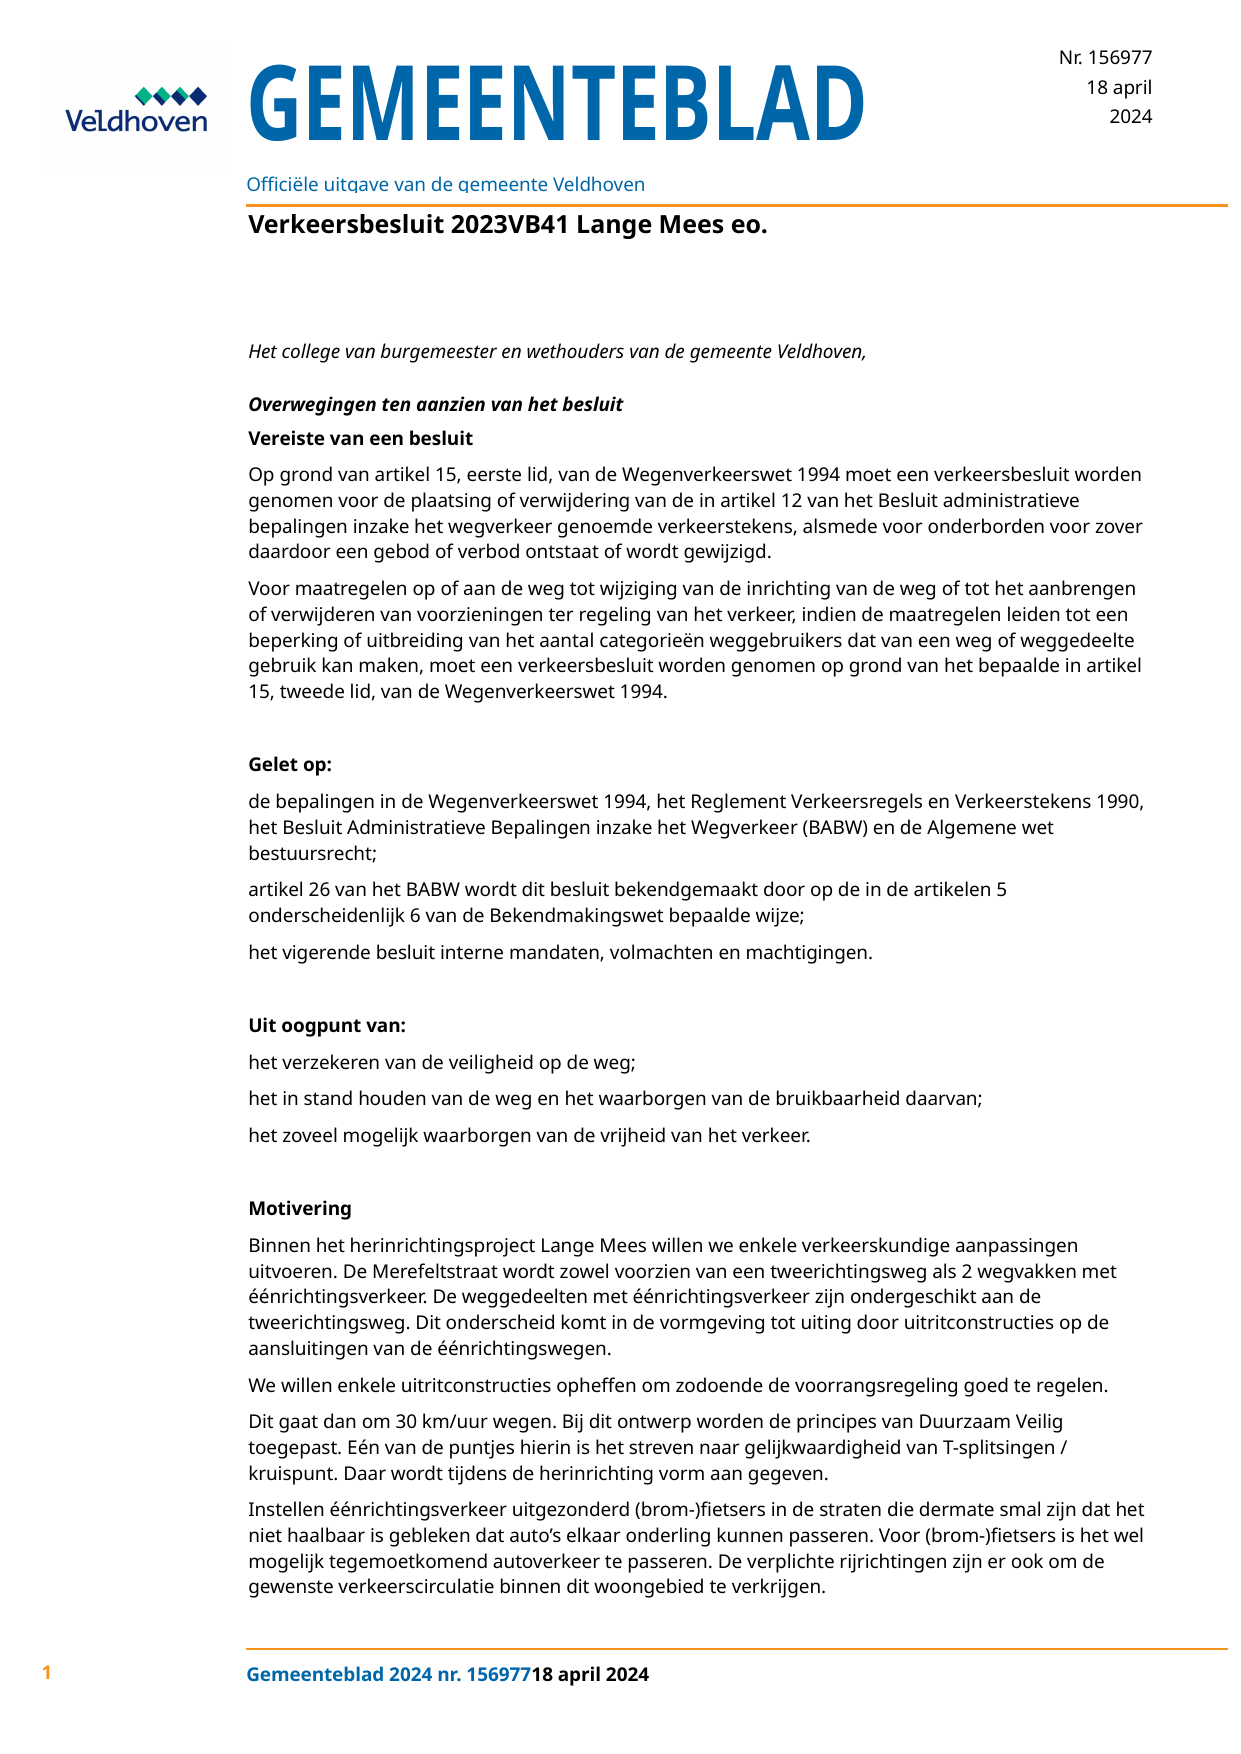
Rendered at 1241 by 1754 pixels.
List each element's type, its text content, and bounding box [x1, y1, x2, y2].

text Motivering [248, 1196, 1152, 1221]
text Het college van burgemeester en wethouders van de gemeente Veldhoven, [248, 338, 1152, 364]
text Binnen het herinrichtingsproject Lange Mees willen we enkele verkeerskundige aanpassingen uitvoeren. De Merefeltstraat wordt zowel voorzien van een tweerichtingsweg als 2 wegvakken met éénrichtingsverkeer. De weggedeelten met éénrichtingsverkeer zijn ondergeschikt aan de tweerichtingsweg. Dit onderscheid komt in de vormgeving tot uiting door uitritconstructies op de aansluitingen van de éénrichtingswegen. [248, 1232, 1152, 1361]
text het in stand houden van de weg en het waarborgen van de bruikbaarheid daarvan; [248, 1086, 1152, 1111]
picture [41, 47, 231, 172]
text Gelet op: [248, 752, 1152, 777]
text Voor maatregelen op of aan de weg tot wijziging van de inrichting van de weg of tot het aanbrengen of verwijderen van voorzieningen ter regeling van het verkeer, indien de maatregelen leiden tot een beperking of uitbreiding van het aantal categorieën weggebruikers dat van een weg of weggedeelte gebruik kan maken, moet een verkeersbesluit worden genomen op grond van het bepaalde in artikel 15, tweede lid, van de Wegenverkeerswet 1994. [248, 575, 1152, 704]
text Overwegingen ten aanzien van het besluit [248, 391, 1152, 417]
text Dit gaat dan om 30 km/uur wegen. Bij dit ontwerp worden de principes van Duurzaam Veilig toegepast. Eén van de puntjes hierin is het streven naar gelijkwaardigheid van T-splitsingen / kruispunt. Daar wordt tijdens de herinrichting vorm aan gegeven. [248, 1408, 1152, 1486]
text Uit oogpunt van: [248, 1012, 1152, 1038]
text Op grond van artikel 15, eerste lid, van de Wegenverkeerswet 1994 moet een verkeersbesluit worden genomen voor de plaatsing of verwijdering van de in artikel 12 van het Besluit administratieve bepalingen inzake het wegverkeer genoemde verkeerstekens, alsmede voor onderborden voor zover daardoor een gebod of verbod ontstaat of wordt gewijzigd. [248, 462, 1152, 564]
text Instellen éénrichtingsverkeer uitgezonderd (brom-)fietsers in de straten die dermate smal zijn dat het niet haalbaar is gebleken dat auto’s elkaar onderling kunnen passeren. Voor (brom-)fietsers is het wel mogelijk tegemoetkomend autoverkeer te passeren. De verplichte rijrichtingen zijn er ook om de gewenste verkeerscirculatie binnen dit woongebied te verkrijgen. [248, 1497, 1152, 1599]
text Vereiste van een besluit [248, 425, 1152, 451]
text artikel 26 van het BABW wordt dit besluit bekendgemaakt door op de in de artikelen 5 onderscheidenlijk 6 van de Bekendmakingswet bepaalde wijze; [248, 876, 1152, 928]
text het verzekeren van de veiligheid op de weg; [248, 1049, 1152, 1074]
text het vigerende besluit interne mandaten, volmachten en machtigingen. [248, 939, 1152, 964]
text We willen enkele uitritconstructies opheffen om zodoende de voorrangsregeling goed te regelen. [248, 1372, 1152, 1397]
text Verkeersbesluit 2023VB41 Lange Mees eo. [248, 207, 1152, 241]
text de bepalingen in de Wegenverkeerswet 1994, het Reglement Verkeersregels en Verkeerstekens 1990, het Besluit Administratieve Bepalingen inzake het Wegverkeer (BABW) en de Algemene wet bestuursrecht; [248, 788, 1152, 866]
text het zoveel mogelijk waarborgen van de vrijheid van het verkeer. [248, 1122, 1152, 1148]
